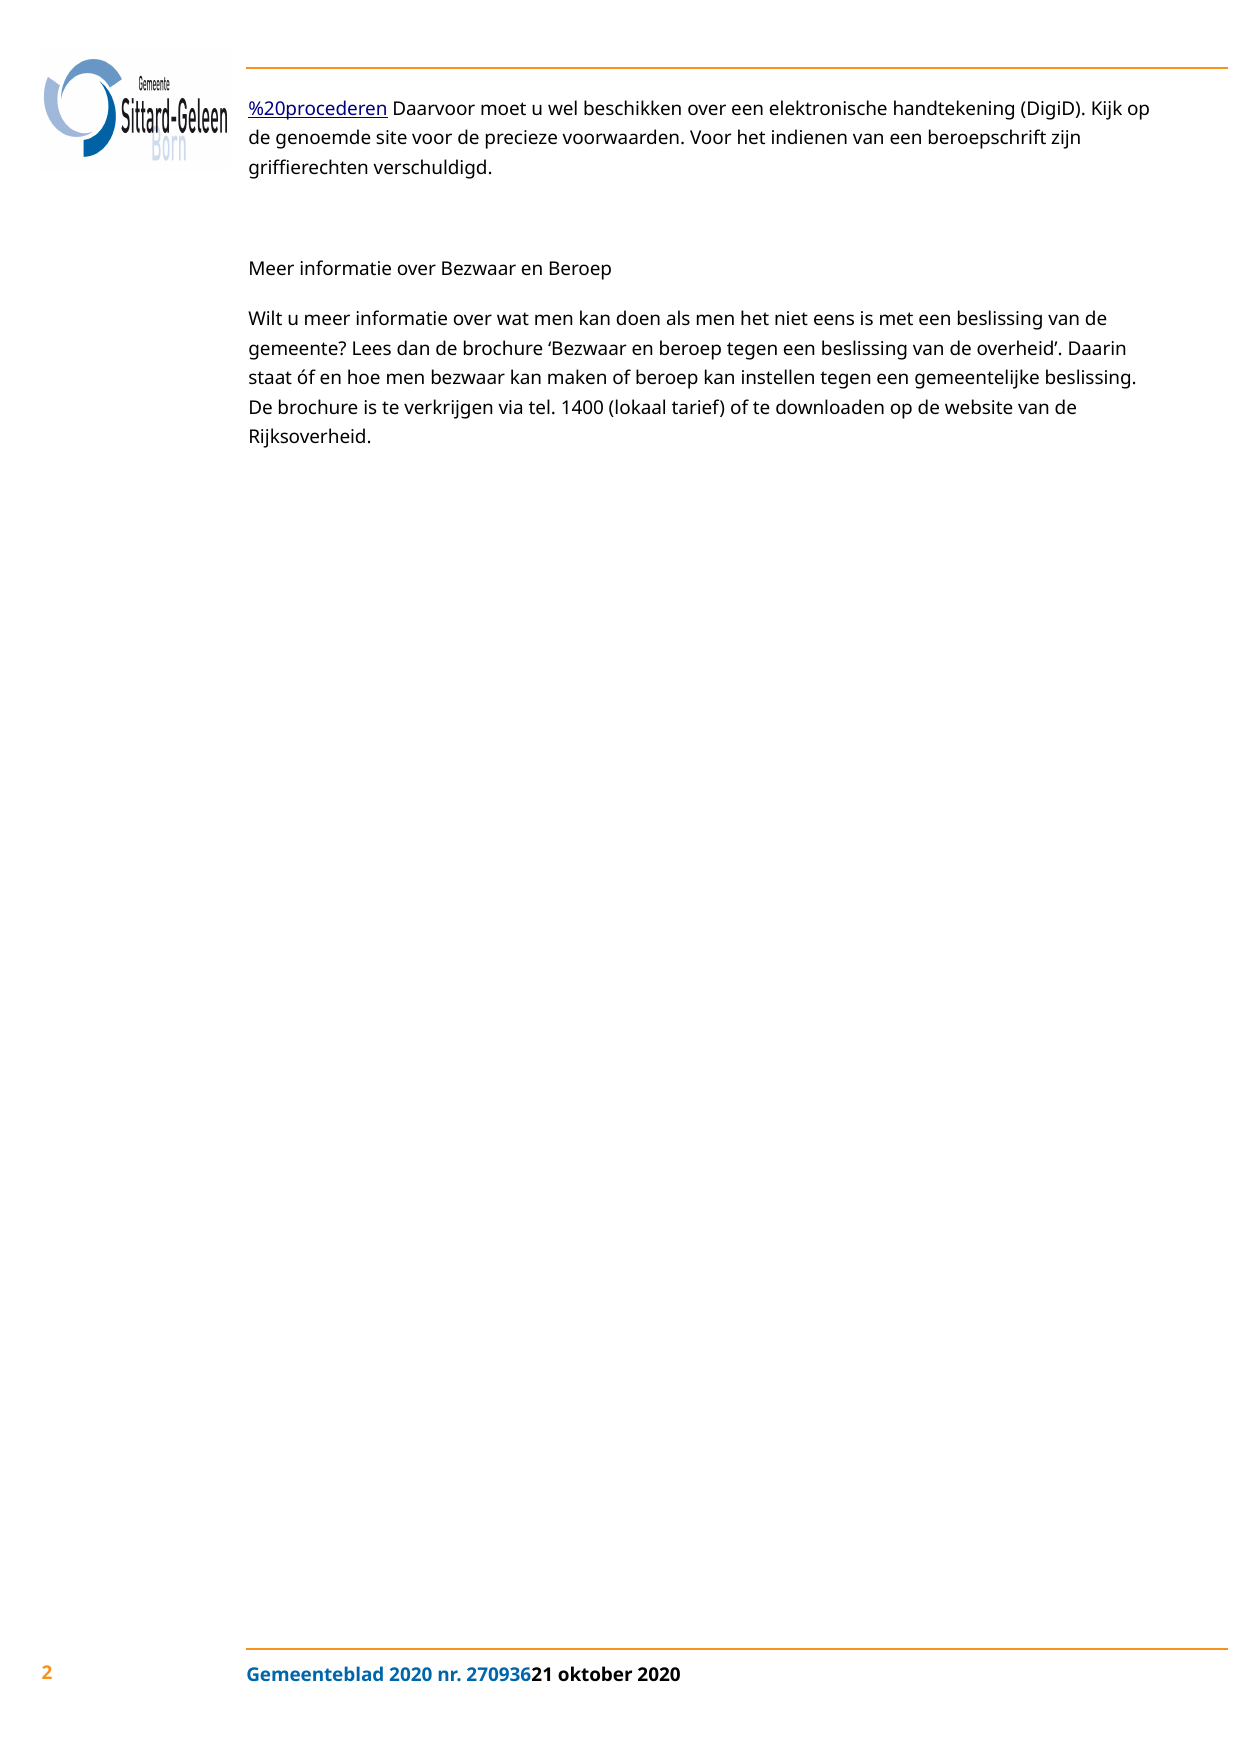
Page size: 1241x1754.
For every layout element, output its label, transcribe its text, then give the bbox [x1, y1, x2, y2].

text Wilt u meer informatie over wat men kan doen als men het niet eens is met een beslissing van de gemeente? Lees dan de brochure ‘Bezwaar en beroep tegen een beslissing van de overheid’. Daarin staat óf en hoe men bezwaar kan maken of beroep kan instellen tegen een gemeentelijke beslissing. De brochure is te verkrijgen via tel. 1400 (lokaal tarief) of te downloaden op de website van de Rijksoverheid. [248, 305, 1152, 449]
text Meer informatie over Bezwaar en Beroep [248, 255, 1152, 281]
picture [41, 47, 231, 172]
text %20procederen Daarvoor moet u wel beschikken over een elektronische handtekening (DigiD). Kijk op de genoemde site voor de precieze voorwaarden. Voor het indienen van een beroepschrift zijn griffierechten verschuldigd. [248, 95, 1152, 180]
